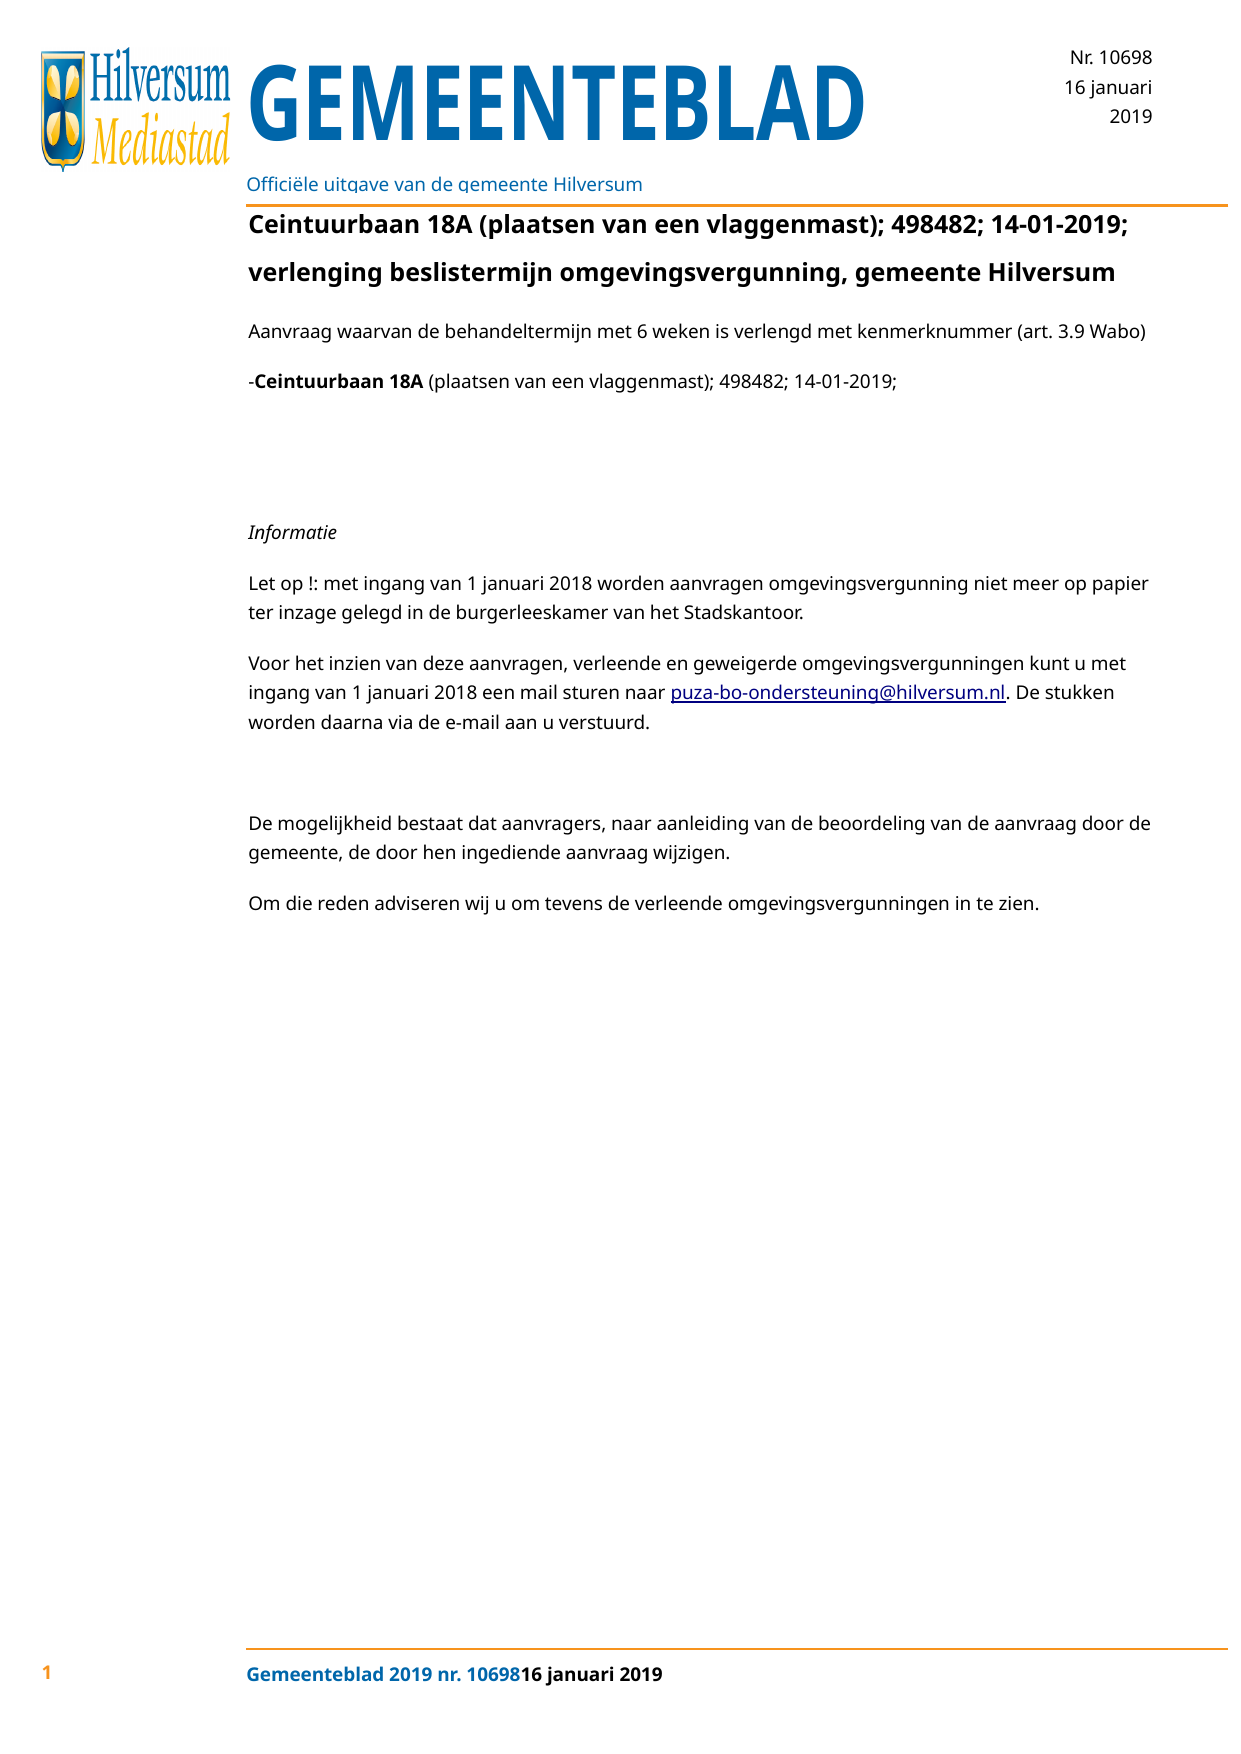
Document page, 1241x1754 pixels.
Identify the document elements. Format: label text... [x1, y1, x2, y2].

text De mogelijkheid bestaat dat aanvragers, naar aanleiding van de beoordeling van de aanvraag door de gemeente, de door hen ingediende aanvraag wijzigen. [248, 810, 1152, 865]
text -Ceintuurbaan 18A (plaatsen van een vlaggenmast); 498482; 14-01-2019; [248, 368, 1152, 394]
text Aanvraag waarvan de behandeltermijn met 6 weken is verlengd met kenmerknummer (art. 3.9 Wabo) [248, 318, 1152, 344]
text Ceintuurbaan 18A (plaatsen van een vlaggenmast); 498482; 14-01-2019; verlenging beslistermijn omgevingsvergunning, gemeente Hilversum [248, 207, 1152, 288]
text Voor het inzien van deze aanvragen, verleende en geweigerde omgevingsvergunningen kunt u met ingang van 1 januari 2018 een mail sturen naar puza-bo-ondersteuning@hilversum.nl. De stukken worden daarna via de e-mail aan u verstuurd. [248, 650, 1152, 735]
text Informatie [248, 519, 1152, 545]
text Let op !: met ingang van 1 januari 2018 worden aanvragen omgevingsvergunning niet meer op papier ter inzage gelegd in de burgerleeskamer van het Stadskantoor. [248, 570, 1152, 625]
text Om die reden adviseren wij u om tevens de verleende omgevingsvergunningen in te zien. [248, 890, 1152, 916]
picture [41, 47, 231, 172]
